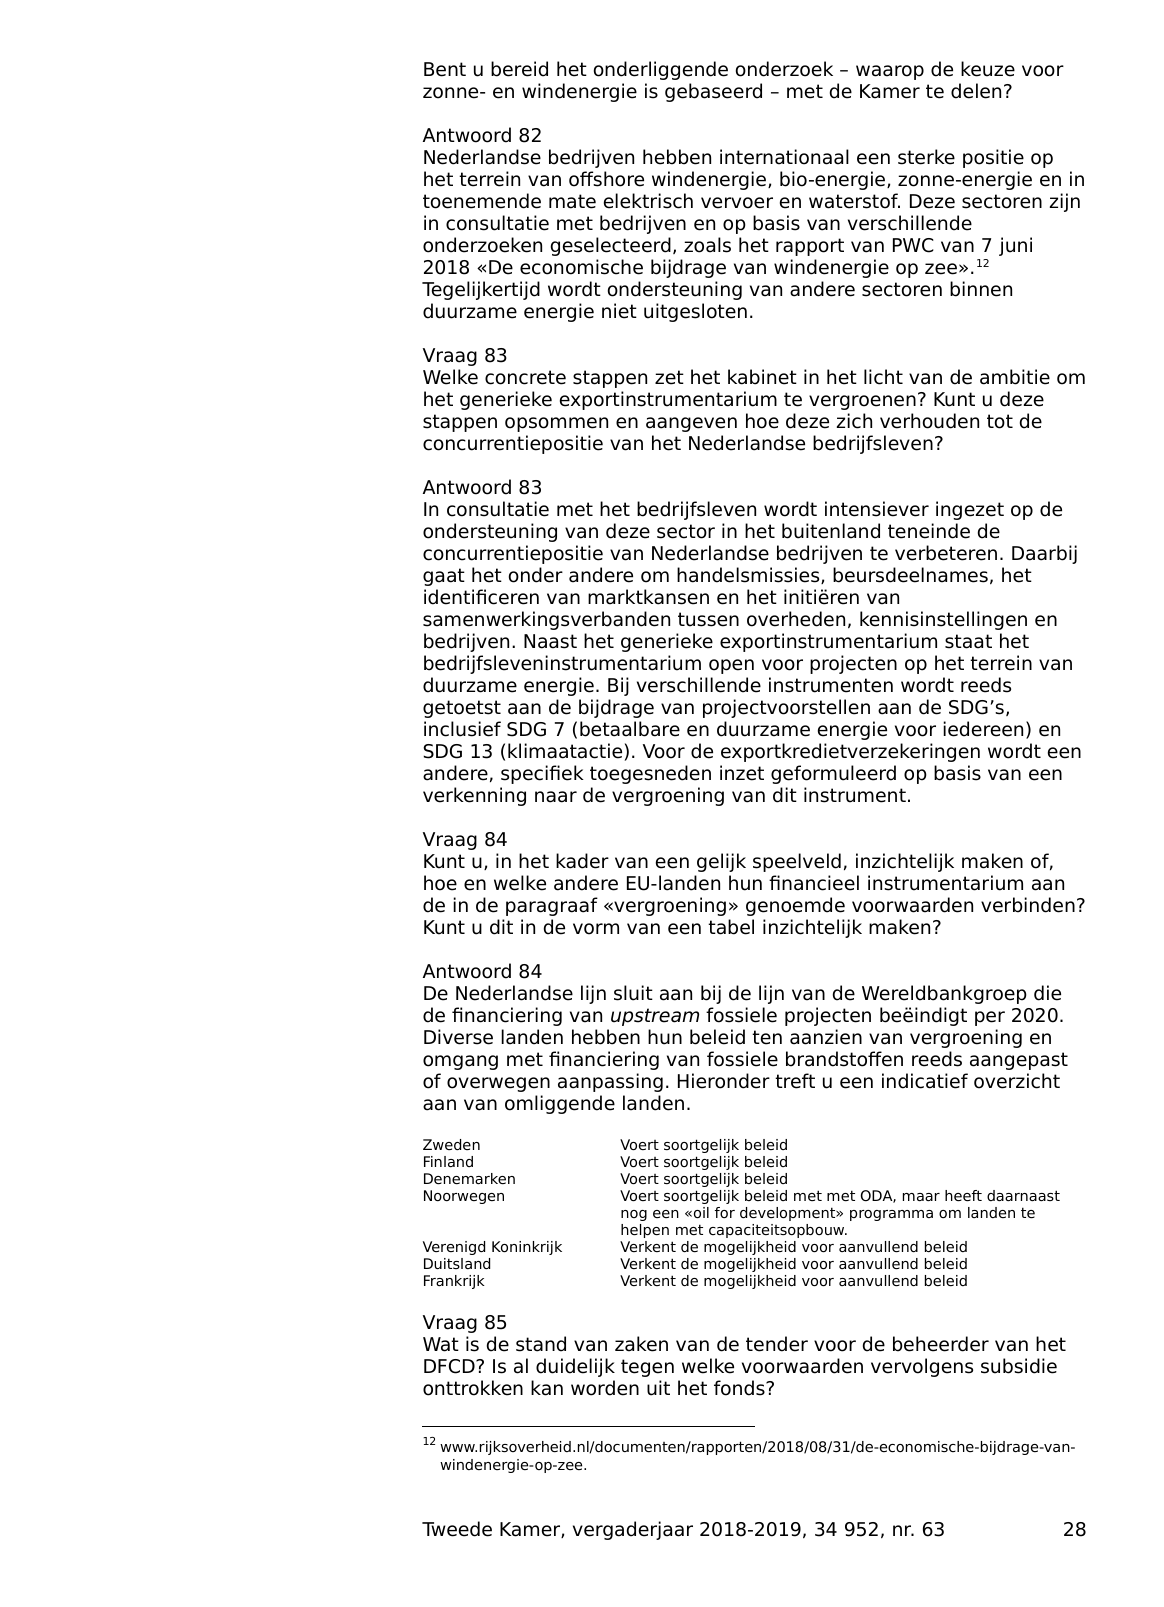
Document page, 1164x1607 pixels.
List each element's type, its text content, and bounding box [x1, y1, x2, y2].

text Bent u bereid het onderliggende onderzoek – waarop de keuze voor zonne- en windenergie is gebaseerd – met de Kamer te delen? [422, 59, 1087, 103]
table_cell Duitsland [422, 1256, 614, 1273]
table_cell Finland [422, 1154, 614, 1171]
text In consultatie met het bedrijfsleven wordt intensiever ingezet op de ondersteuning van deze sector in het buitenland teneinde de concurrentiepositie van Nederlandse bedrijven te verbeteren. Daarbij gaat het onder andere om handelsmissies, beursdeelnames, het identificeren van marktkansen en het initiëren van samenwerkingsverbanden tussen overheden, kennisinstellingen en bedrijven. Naast het generieke exportinstrumentarium staat het bedrijfsleveninstrumentarium open voor projecten op het terrein van duurzame energie. Bij verschillende instrumenten wordt reeds getoetst aan de bijdrage van projectvoorstellen aan de SDG’s, inclusief SDG 7 (betaalbare en duurzame energie voor iedereen) en SDG 13 (klimaatactie). Voor de exportkredietverzekeringen wordt een andere, specifiek toegesneden inzet geformuleerd op basis van een verkenning naar de vergroening van dit instrument. [422, 499, 1087, 807]
table_cell Voert soortgelijk beleid met met ODA, maar heeft daarnaast nog een «oil for development» programma om landen te helpen met capaciteitsopbouw. [614, 1188, 1087, 1239]
table_cell Verkent de mogelijkheid voor aanvullend beleid [614, 1273, 1087, 1290]
text Nederlandse bedrijven hebben internationaal een sterke positie op het terrein van offshore windenergie, bio-energie, zonne-energie en in toenemende mate elektrisch vervoer en waterstof. Deze sectoren zijn in consultatie met bedrijven en op basis van verschillende onderzoeken geselecteerd, zoals het rapport van PWC van 7 juni 2018 «De economische bijdrage van windenergie op zee». Tegelijkertijd wordt ondersteuning van andere sectoren binnen duurzame energie niet uitgesloten. [422, 147, 1087, 323]
table_cell Frankrijk [422, 1273, 614, 1290]
table_cell Verenigd Koninkrijk [422, 1239, 614, 1256]
table_header Zweden [422, 1137, 614, 1154]
text Welke concrete stappen zet het kabinet in het licht van de ambitie om het generieke exportinstrumentarium te vergroenen? Kunt u deze stappen opsommen en aangeven hoe deze zich verhouden tot de concurrentiepositie van het Nederlandse bedrijfsleven? [422, 367, 1087, 455]
table_cell Noorwegen [422, 1188, 614, 1239]
text Wat is de stand van zaken van de tender voor de beheerder van het DFCD? Is al duidelijk tegen welke voorwaarden vervolgens subsidie onttrokken kan worden uit het fonds? [422, 1334, 1087, 1400]
text Kunt u, in het kader van een gelijk speelveld, inzichtelijk maken of, hoe en welke andere EU-landen hun financieel instrumentarium aan de in de paragraaf «vergroening» genoemde voorwaarden verbinden? Kunt u dit in de vorm van een tabel inzichtelijk maken? [422, 851, 1087, 939]
text Vraag 83 [422, 345, 1087, 367]
text Antwoord 83 [422, 477, 1087, 499]
table_cell Verkent de mogelijkheid voor aanvullend beleid [614, 1239, 1087, 1256]
text De Nederlandse lijn sluit aan bij de lijn van de Wereldbankgroep die de financiering van upstream fossiele projecten beëindigt per 2020. Diverse landen hebben hun beleid ten aanzien van vergroening en omgang met financiering van fossiele brandstoffen reeds aangepast of overwegen aanpassing. Hieronder treft u een indicatief overzicht aan van omliggende landen. [422, 983, 1087, 1115]
text Antwoord 84 [422, 961, 1087, 983]
text Vraag 84 [422, 829, 1087, 851]
text Vraag 85 [422, 1312, 1087, 1334]
text www.rijksoverheid.nl/documenten/rapporten/2018/08/31/de-economische-bijdrage-van-windenergie-op-zee. [422, 1435, 1087, 1474]
table_header Voert soortgelijk beleid [614, 1137, 1087, 1154]
table_cell Denemarken [422, 1171, 614, 1188]
text Antwoord 82 [422, 125, 1087, 147]
table_cell Verkent de mogelijkheid voor aanvullend beleid [614, 1256, 1087, 1273]
table_cell Voert soortgelijk beleid [614, 1154, 1087, 1171]
table_cell Voert soortgelijk beleid [614, 1171, 1087, 1188]
